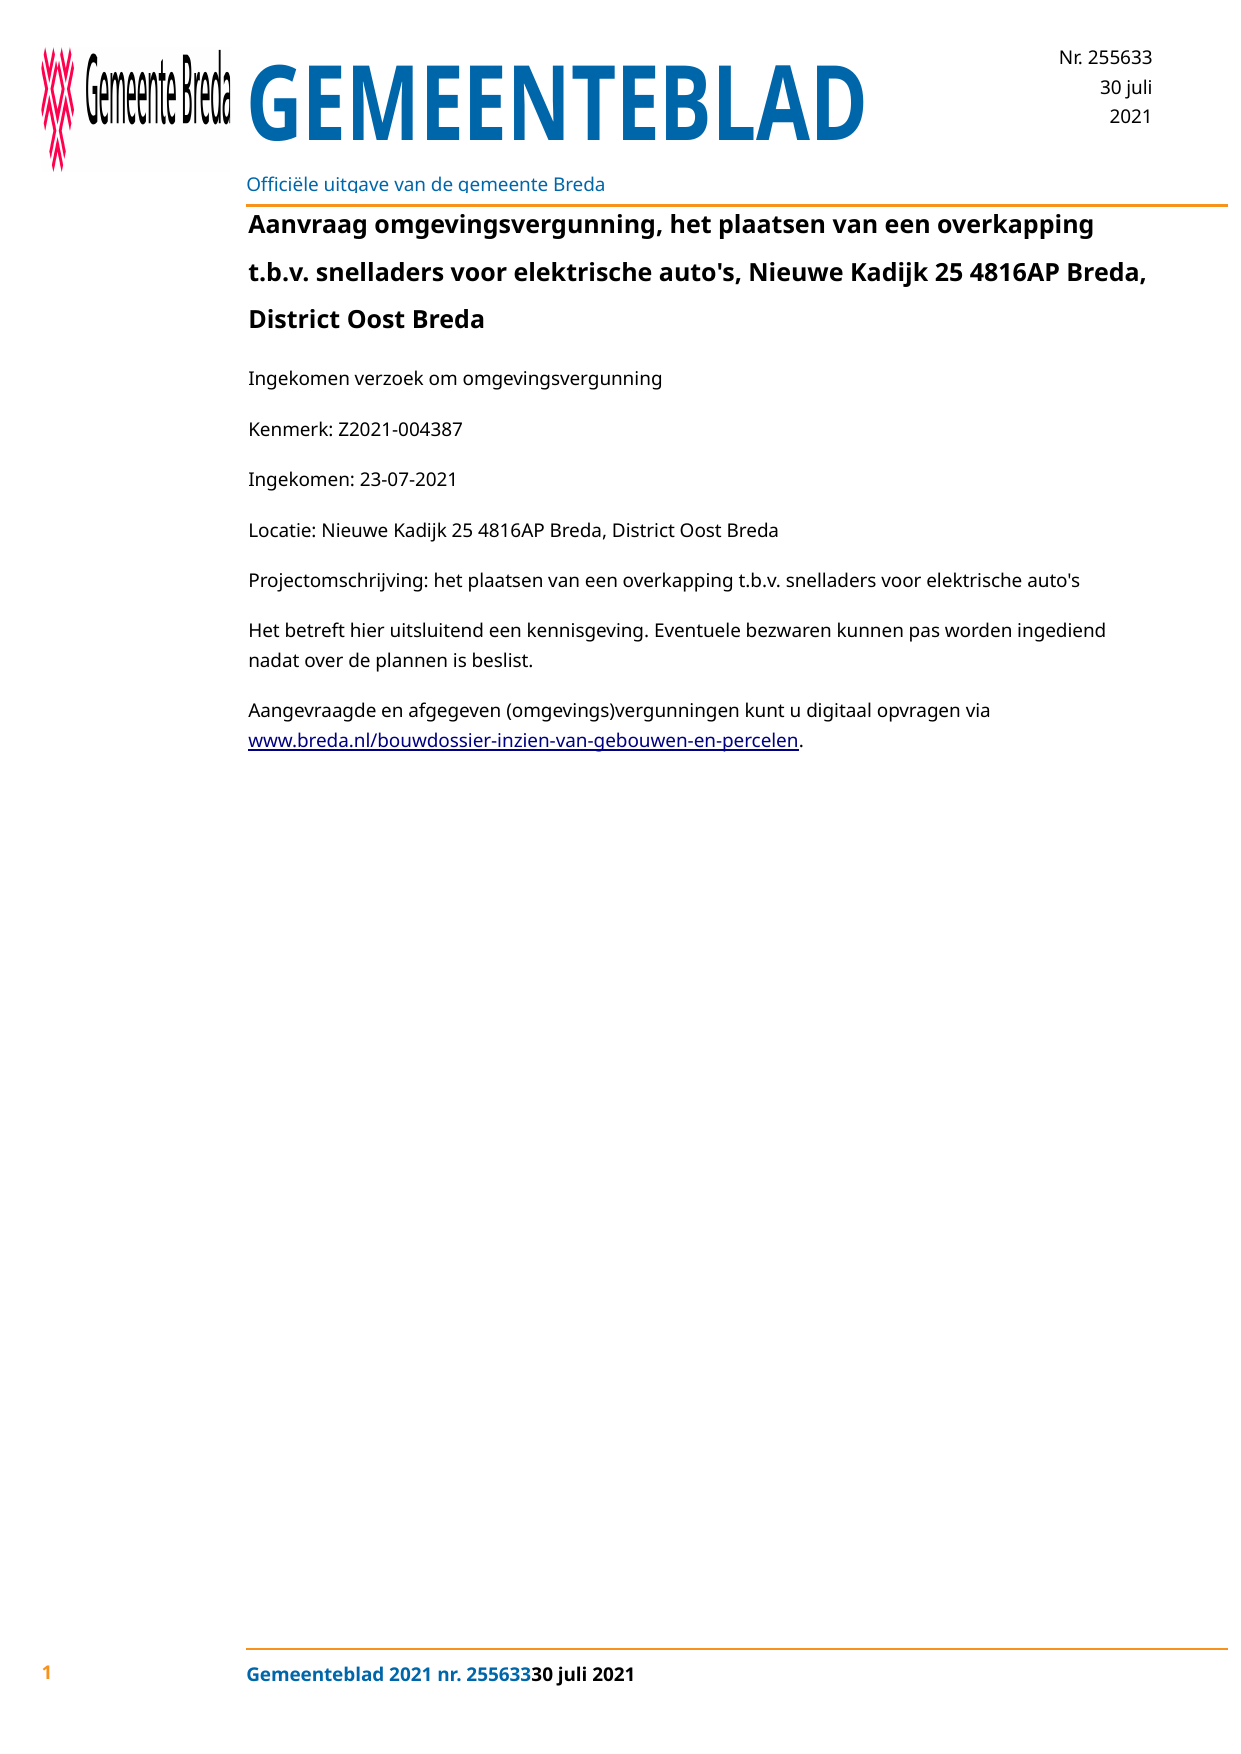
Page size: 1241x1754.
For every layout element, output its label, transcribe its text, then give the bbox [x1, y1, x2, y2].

text Locatie: Nieuwe Kadijk 25 4816AP Breda, District Oost Breda [248, 517, 1152, 542]
text Ingekomen: 23-07-2021 [248, 466, 1152, 492]
text Projectomschrijving: het plaatsen van een overkapping t.b.v. snelladers voor elektrische auto's [248, 567, 1152, 593]
text Het betreft hier uitsluitend een kennisgeving. Eventuele bezwaren kunnen pas worden ingediend nadat over de plannen is beslist. [248, 618, 1152, 673]
text Ingekomen verzoek om omgevingsvergunning [248, 366, 1152, 391]
text Aanvraag omgevingsvergunning, het plaatsen van een overkapping t.b.v. snelladers voor elektrische auto's, Nieuwe Kadijk 25 4816AP Breda, District Oost Breda [248, 207, 1152, 336]
text Aangevraagde en afgegeven (omgevings)vergunningen kunt u digitaal opvragen via www.breda.nl/bouwdossier-inzien-van-gebouwen-en-percelen. [248, 698, 1152, 753]
picture [41, 47, 231, 172]
text Kenmerk: Z2021-004387 [248, 416, 1152, 442]
